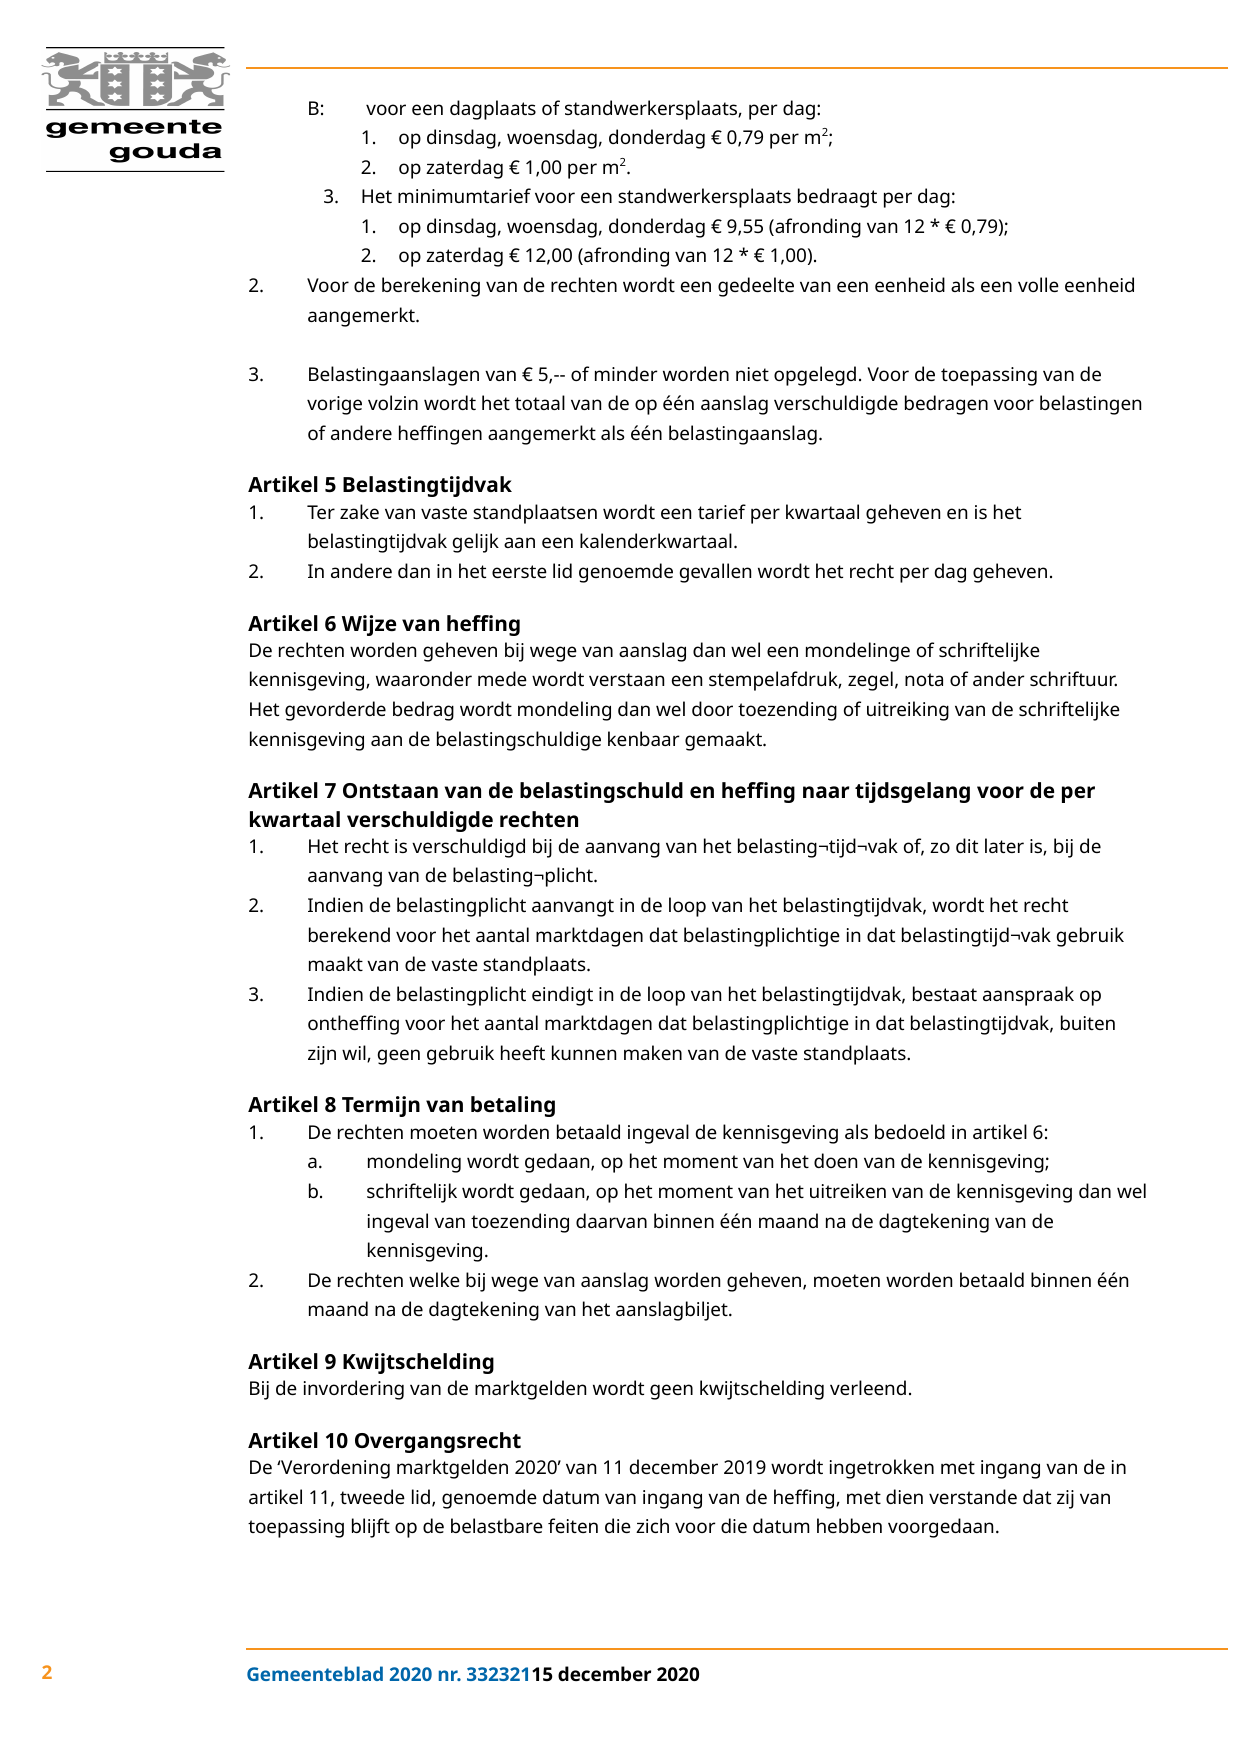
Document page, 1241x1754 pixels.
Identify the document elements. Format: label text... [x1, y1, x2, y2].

list op zaterdag € 1,00 per m2. [361, 154, 1152, 180]
list Het minimumtarief voor een standwerkersplaats bedraagt per dag: [323, 183, 1152, 209]
list op dinsdag, woensdag, donderdag € 0,79 per m2; [361, 124, 1152, 150]
text Bij de invordering van de marktgelden wordt geen kwijtschelding verleend. [248, 1375, 1152, 1401]
list Indien de belastingplicht aanvangt in de loop van het belastingtijdvak, wordt het recht berekend voor het aantal marktdagen dat belastingplichtige in dat belastingtijd¬vak gebruik maakt van de vaste standplaats. [248, 892, 1152, 977]
list Voor de berekening van de rechten wordt een gedeelte van een eenheid als een volle eenheid aangemerkt. [248, 272, 1152, 328]
list Het recht is verschuldigd bij de aanvang van het belasting¬tijd¬vak of, zo dit later is, bij de aanvang van de belasting¬plicht. [248, 833, 1152, 888]
text De ‘Verordening marktgelden 2020’ van 11 december 2019 wordt ingetrokken met ingang van de in artikel 11, tweede lid, genoemde datum van ingang van de heffing, met dien verstande dat zij van toepassing blijft op de belastbare feiten die zich voor die datum hebben voorgedaan. [248, 1454, 1152, 1539]
text Artikel 10 Overgangsrecht [248, 1426, 1152, 1454]
list De rechten welke bij wege van aanslag worden geheven, moeten worden betaald binnen één maand na de dagtekening van het aanslagbiljet. [248, 1267, 1152, 1322]
list voor een dagplaats of standwerkersplaats, per dag: [307, 95, 1152, 121]
text De rechten worden geheven bij wege van aanslag dan wel een mondelinge of schriftelijke kennisgeving, waaronder mede wordt verstaan een stempelafdruk, zegel, nota of ander schriftuur. Het gevorderde bedrag wordt mondeling dan wel door toezending of uitreiking van de schriftelijke kennisgeving aan de belastingschuldige kenbaar gemaakt. [248, 637, 1152, 752]
list Ter zake van vaste standplaatsen wordt een tarief per kwartaal geheven en is het belastingtijdvak gelijk aan een kalenderkwartaal. [248, 499, 1152, 554]
list mondeling wordt gedaan, op het moment van het doen van de kennisgeving; [307, 1149, 1152, 1174]
list De rechten moeten worden betaald ingeval de kennisgeving als bedoeld in artikel 6: [248, 1119, 1152, 1145]
text Artikel 6 Wijze van heffing [248, 609, 1152, 637]
text Artikel 5 Belastingtijdvak [248, 471, 1152, 499]
list op zaterdag € 12,00 (afronding van 12 * € 1,00). [361, 243, 1152, 268]
list Belastingaanslagen van € 5,-- of minder worden niet opgelegd. Voor de toepassing van de vorige volzin wordt het totaal van de op één aanslag verschuldigde bedragen voor belastingen of andere heffingen aangemerkt als één belastingaanslag. [248, 361, 1152, 446]
text Artikel 7 Ontstaan van de belastingschuld en heffing naar tijdsgelang voor de per kwartaal verschuldigde rechten [248, 776, 1152, 833]
picture [41, 47, 231, 172]
list op dinsdag, woensdag, donderdag € 9,55 (afronding van 12 * € 0,79); [361, 213, 1152, 239]
list In andere dan in het eerste lid genoemde gevallen wordt het recht per dag geheven. [248, 558, 1152, 584]
text Artikel 9 Kwijtschelding [248, 1347, 1152, 1375]
text Artikel 8 Termijn van betaling [248, 1091, 1152, 1119]
list schriftelijk wordt gedaan, op het moment van het uitreiken van de kennisgeving dan wel ingeval van toezending daarvan binnen één maand na de dagtekening van de kennisgeving. [307, 1178, 1152, 1263]
list Indien de belastingplicht eindigt in de loop van het belastingtijdvak, bestaat aanspraak op ontheffing voor het aantal marktdagen dat belastingplichtige in dat belastingtijdvak, buiten zijn wil, geen gebruik heeft kunnen maken van de vaste standplaats. [248, 981, 1152, 1066]
